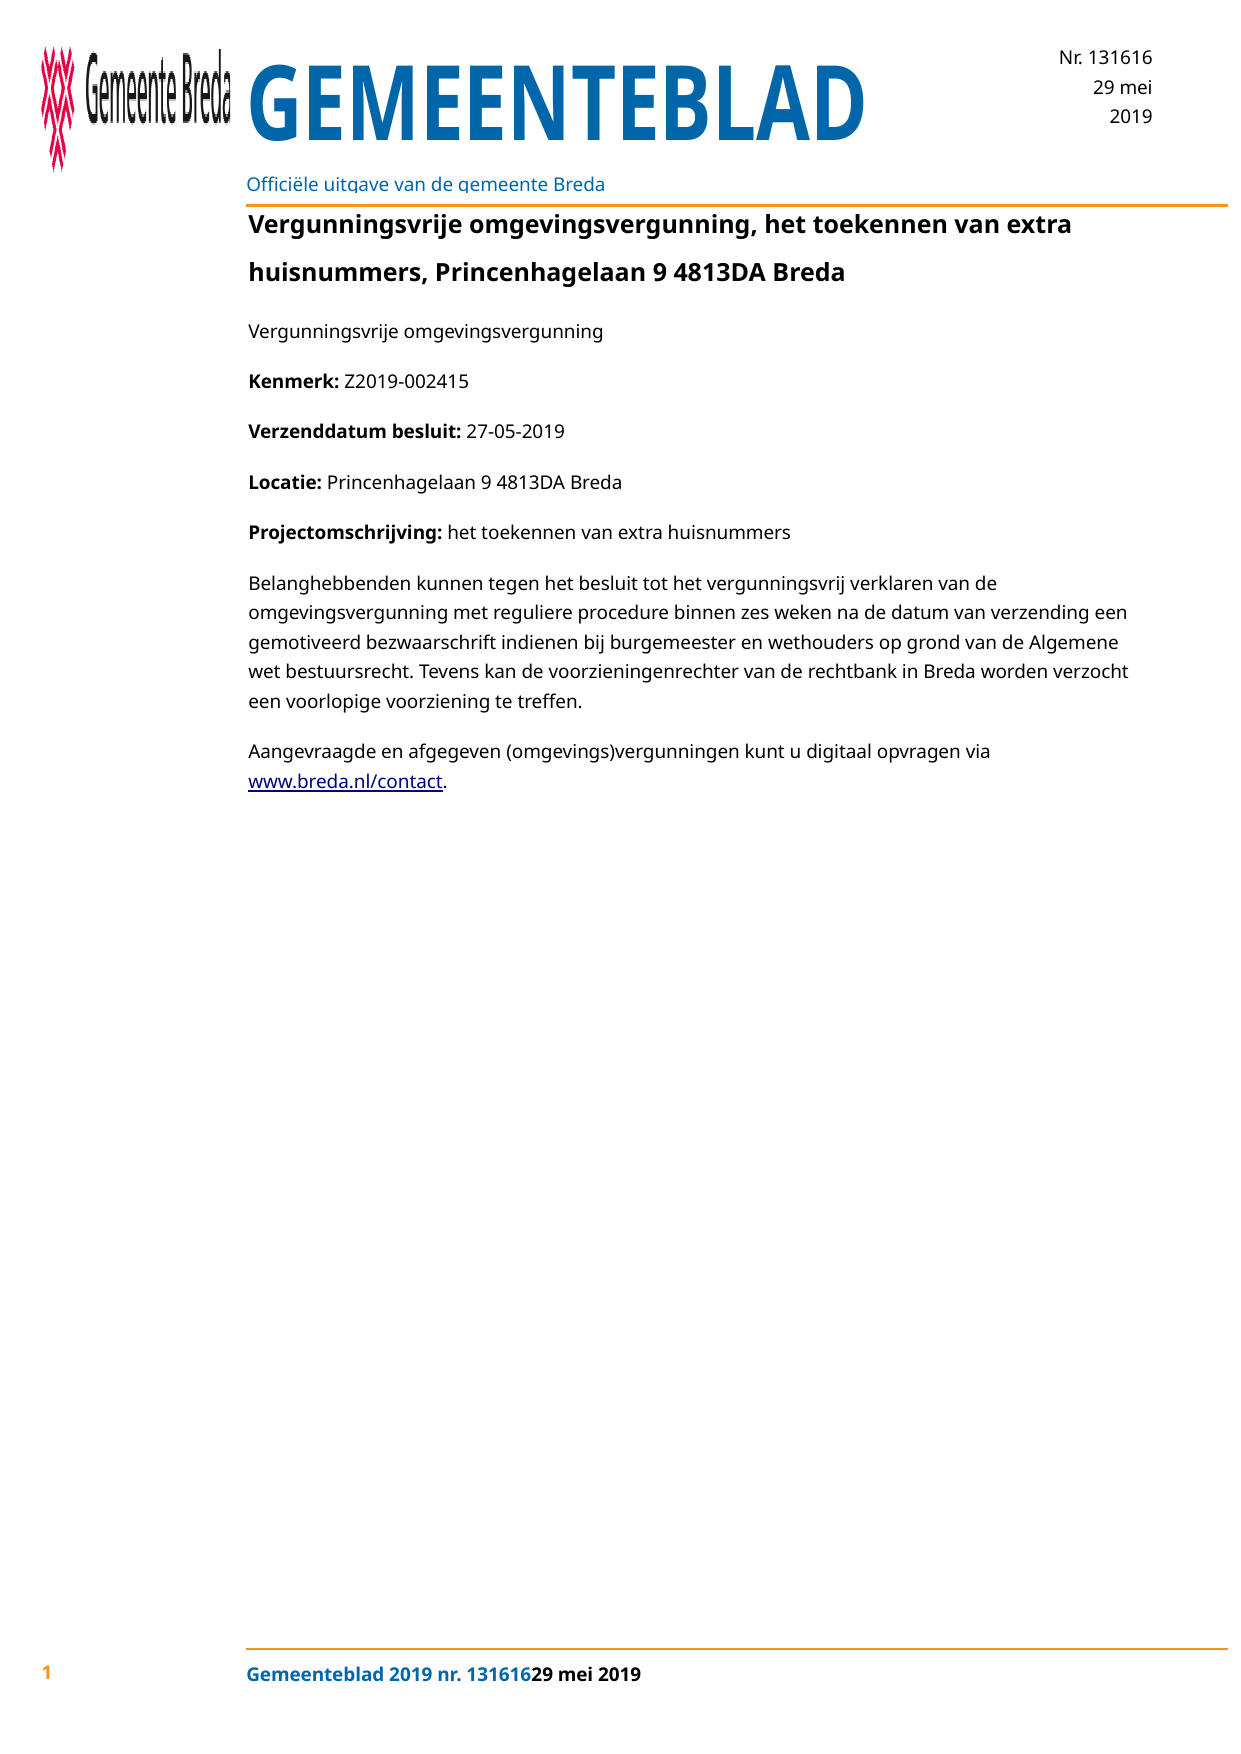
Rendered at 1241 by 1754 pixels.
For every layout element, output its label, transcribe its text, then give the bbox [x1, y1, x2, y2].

text Verzenddatum besluit: 27-05-2019 [248, 419, 1152, 444]
picture [41, 47, 231, 172]
text Locatie: Princenhagelaan 9 4813DA Breda [248, 469, 1152, 495]
text Belanghebbenden kunnen tegen het besluit tot het vergunningsvrij verklaren van de omgevingsvergunning met reguliere procedure binnen zes weken na de datum van verzending een gemotiveerd bezwaarschrift indienen bij burgemeester en wethouders op grond van de Algemene wet bestuursrecht. Tevens kan de voorzieningenrechter van de rechtbank in Breda worden verzocht een voorlopige voorziening te treffen. [248, 570, 1152, 714]
text Kenmerk: Z2019-002415 [248, 368, 1152, 394]
text Vergunningsvrije omgevingsvergunning [248, 318, 1152, 344]
text Aangevraagde en afgegeven (omgevings)vergunningen kunt u digitaal opvragen via www.breda.nl/contact. [248, 739, 1152, 794]
text Vergunningsvrije omgevingsvergunning, het toekennen van extra huisnummers, Princenhagelaan 9 4813DA Breda [248, 207, 1152, 288]
text Projectomschrijving: het toekennen van extra huisnummers [248, 519, 1152, 545]
